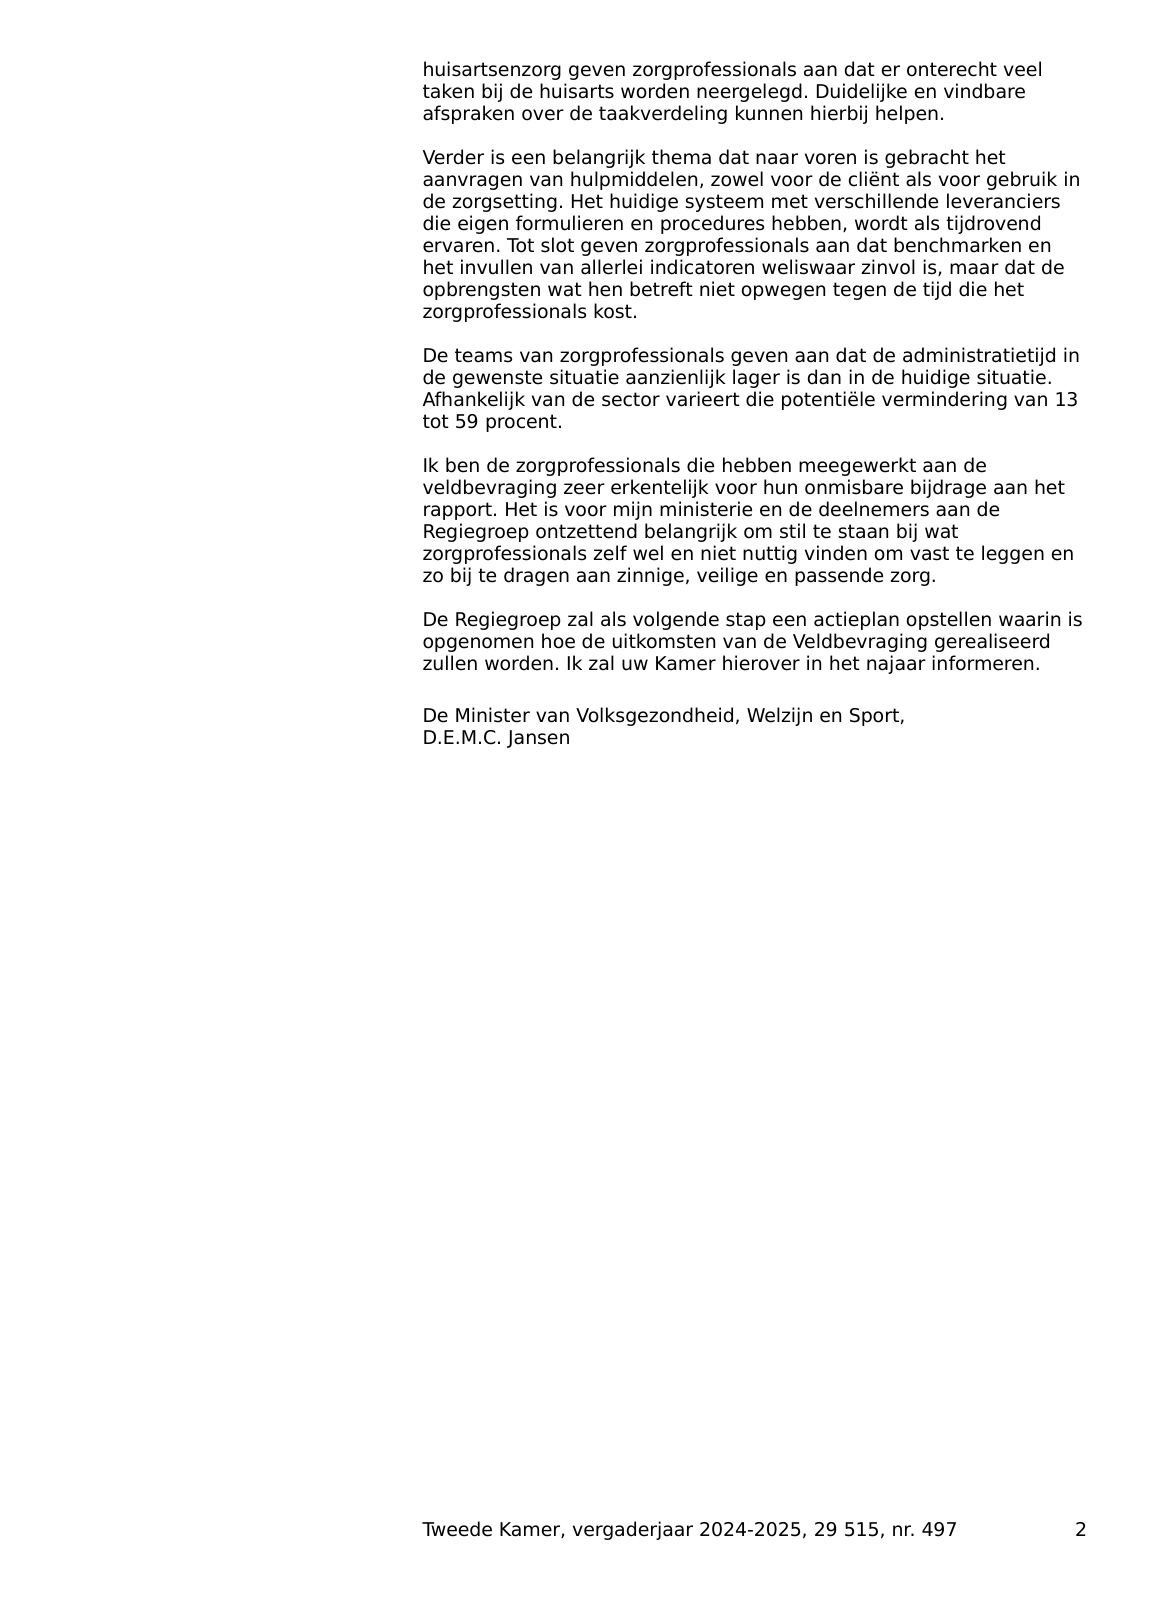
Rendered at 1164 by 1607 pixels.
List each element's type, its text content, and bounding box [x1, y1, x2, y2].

text huisartsenzorg geven zorgprofessionals aan dat er onterecht veel taken bij de huisarts worden neergelegd. Duidelijke en vindbare afspraken over de taakverdeling kunnen hierbij helpen. [422, 59, 1087, 125]
text De Minister van Volksgezondheid, Welzijn en Sport, D.E.M.C. Jansen [422, 705, 1087, 749]
text De Regiegroep zal als volgende stap een actieplan opstellen waarin is opgenomen hoe de uitkomsten van de Veldbevraging gerealiseerd zullen worden. Ik zal uw Kamer hierover in het najaar informeren. [422, 609, 1087, 675]
text Verder is een belangrijk thema dat naar voren is gebracht het aanvragen van hulpmiddelen, zowel voor de cliënt als voor gebruik in de zorgsetting. Het huidige systeem met verschillende leveranciers die eigen formulieren en procedures hebben, wordt als tijdrovend ervaren. Tot slot geven zorgprofessionals aan dat benchmarken en het invullen van allerlei indicatoren weliswaar zinvol is, maar dat de opbrengsten wat hen betreft niet opwegen tegen de tijd die het zorgprofessionals kost. [422, 147, 1087, 323]
text De teams van zorgprofessionals geven aan dat de administratietijd in de gewenste situatie aanzienlijk lager is dan in de huidige situatie. Afhankelijk van de sector varieert die potentiële vermindering van 13 tot 59 procent. [422, 345, 1087, 433]
text Ik ben de zorgprofessionals die hebben meegewerkt aan de veldbevraging zeer erkentelijk voor hun onmisbare bijdrage aan het rapport. Het is voor mijn ministerie en de deelnemers aan de Regiegroep ontzettend belangrijk om stil te staan bij wat zorgprofessionals zelf wel en niet nuttig vinden om vast te leggen en zo bij te dragen aan zinnige, veilige en passende zorg. [422, 455, 1087, 587]
